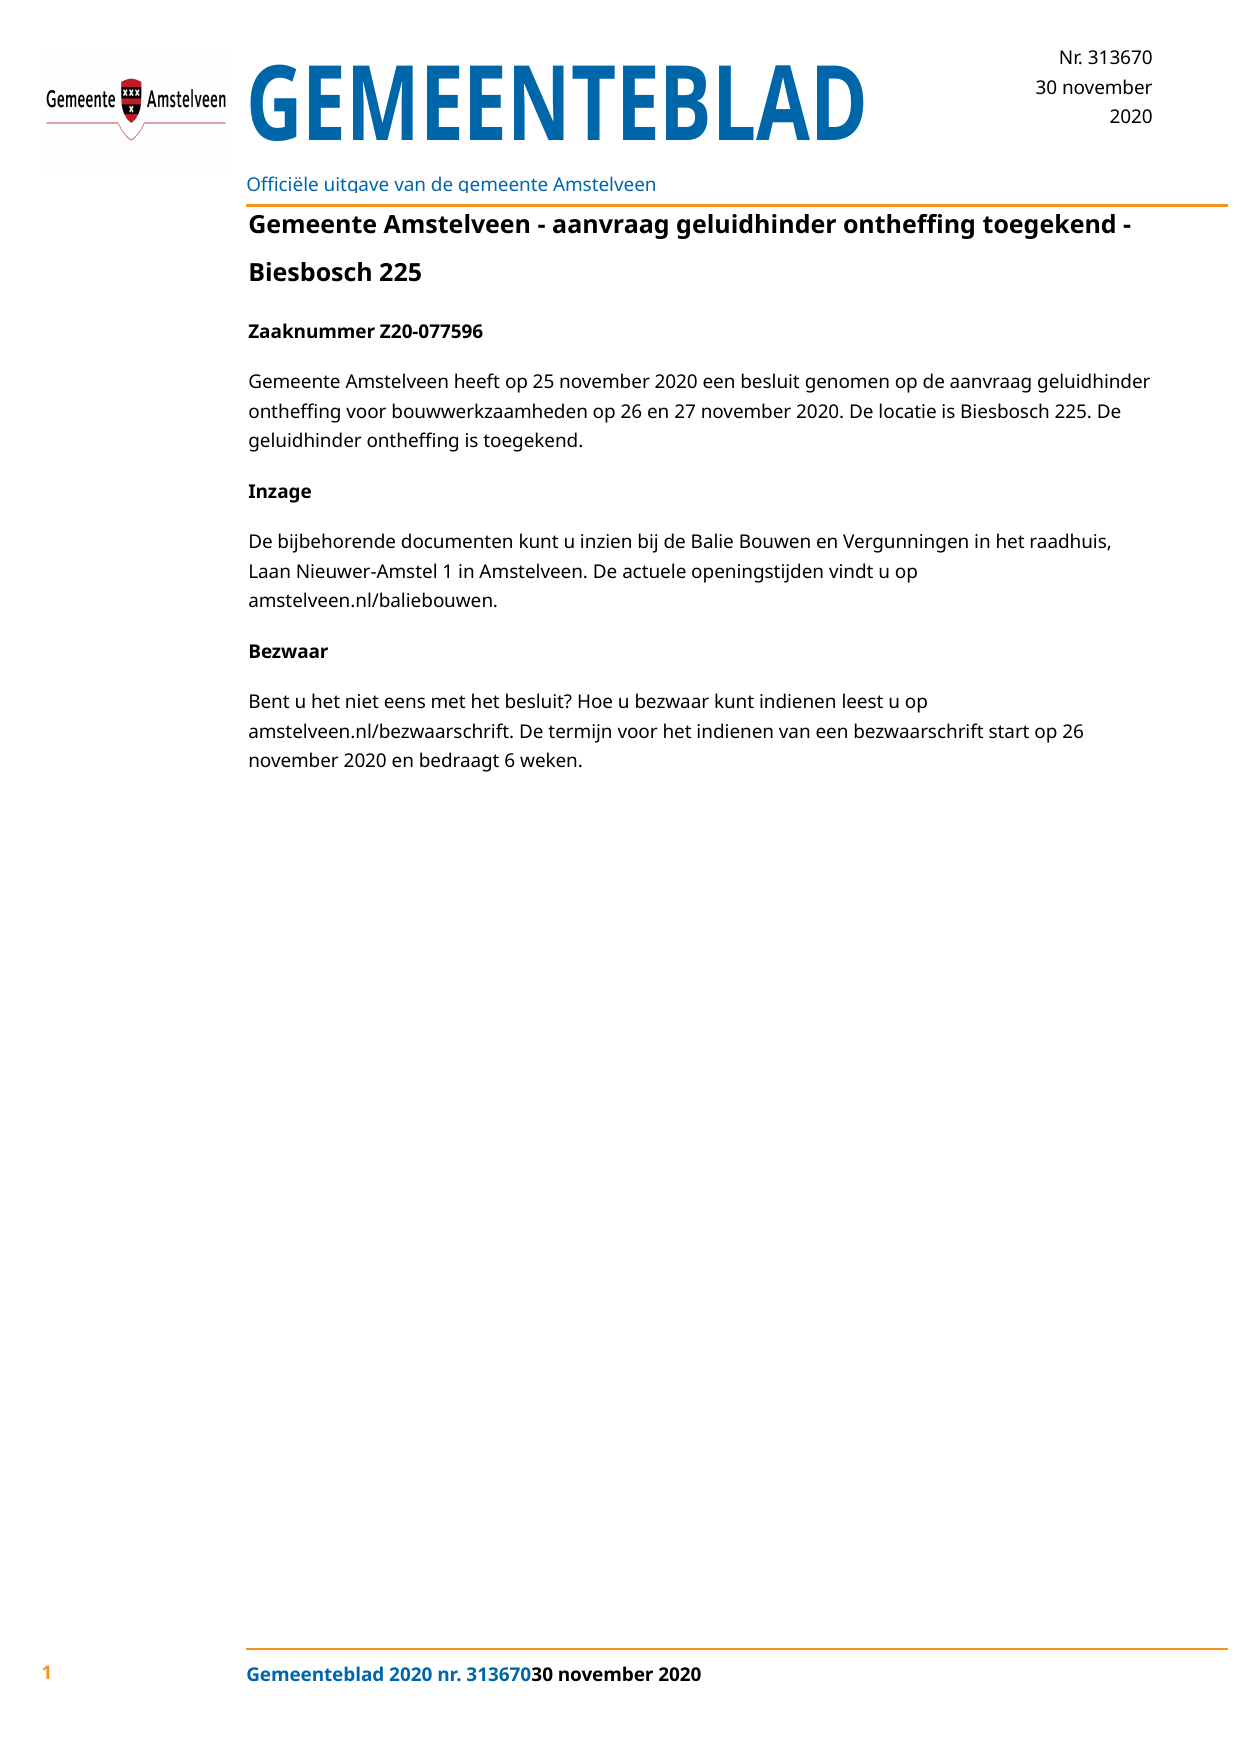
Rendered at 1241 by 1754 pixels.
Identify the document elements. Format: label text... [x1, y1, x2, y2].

picture [41, 47, 231, 172]
text Bezwaar [248, 638, 1152, 664]
text Bent u het niet eens met het besluit? Hoe u bezwaar kunt indienen leest u op amstelveen.nl/bezwaarschrift. De termijn voor het indienen van een bezwaarschrift start op 26 november 2020 en bedraagt 6 weken. [248, 688, 1152, 773]
text Gemeente Amstelveen heeft op 25 november 2020 een besluit genomen op de aanvraag geluidhinder ontheffing voor bouwwerkzaamheden op 26 en 27 november 2020. De locatie is Biesbosch 225. De geluidhinder ontheffing is toegekend. [248, 368, 1152, 453]
text De bijbehorende documenten kunt u inzien bij de Balie Bouwen en Vergunningen in het raadhuis, Laan Nieuwer-Amstel 1 in Amstelveen. De actuele openingstijden vindt u op amstelveen.nl/baliebouwen. [248, 528, 1152, 613]
text Inzage [248, 478, 1152, 504]
text Gemeente Amstelveen - aanvraag geluidhinder ontheffing toegekend - Biesbosch 225 [248, 207, 1152, 288]
text Zaaknummer Z20-077596 [248, 318, 1152, 344]
